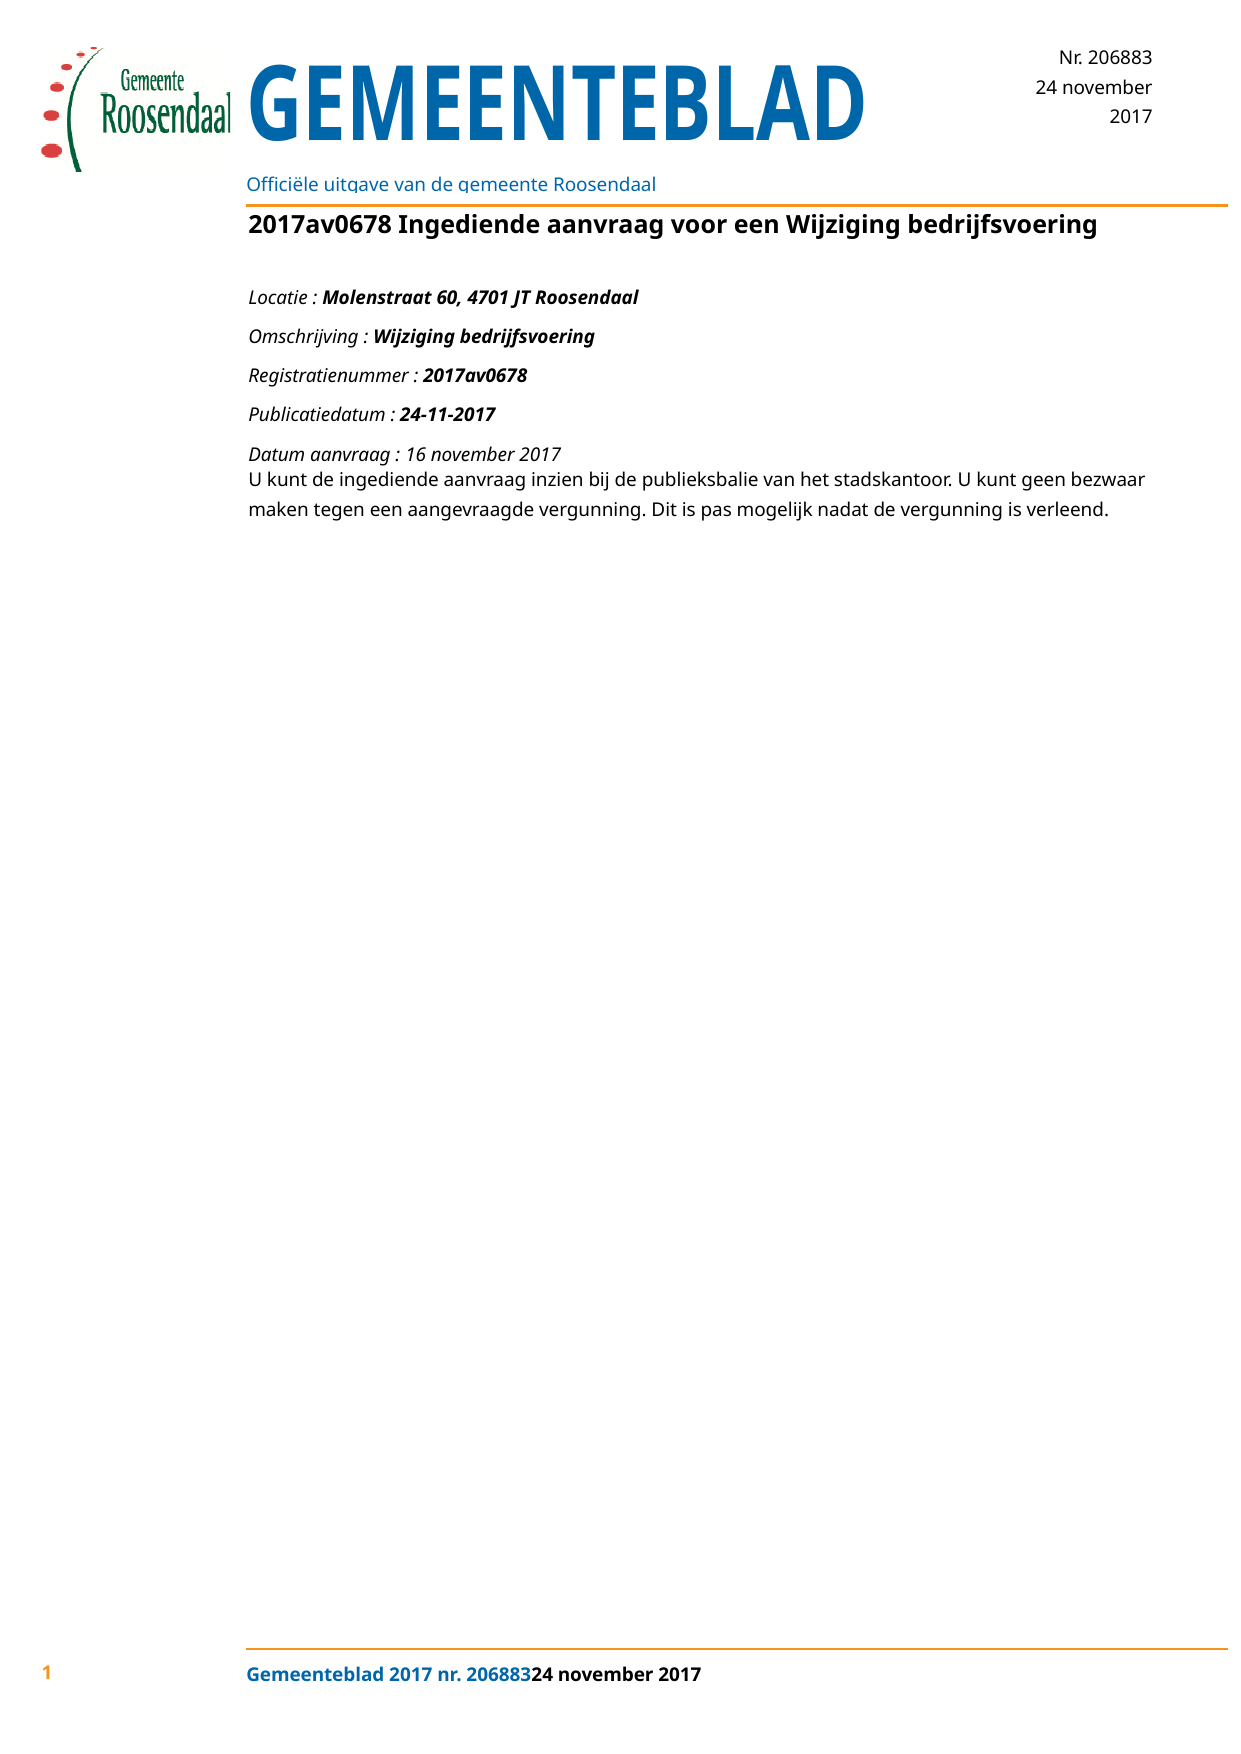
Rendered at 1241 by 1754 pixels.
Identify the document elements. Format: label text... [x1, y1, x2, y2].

text Registratienummer : 2017av0678 [248, 362, 1152, 388]
picture [41, 47, 231, 172]
text 2017av0678 Ingediende aanvraag voor een Wijziging bedrijfsvoering [248, 207, 1152, 241]
text Omschrijving : Wijziging bedrijfsvoering [248, 323, 1152, 349]
text Locatie : Molenstraat 60, 4701 JT Roosendaal [248, 284, 1152, 309]
text U kunt de ingediende aanvraag inzien bij de publieksbalie van het stadskantoor. U kunt geen bezwaar maken tegen een aangevraagde vergunning. Dit is pas mogelijk nadat de vergunning is verleend. [248, 467, 1152, 522]
text Datum aanvraag : 16 november 2017 [248, 441, 1152, 467]
text Publicatiedatum : 24-11-2017 [248, 402, 1152, 427]
